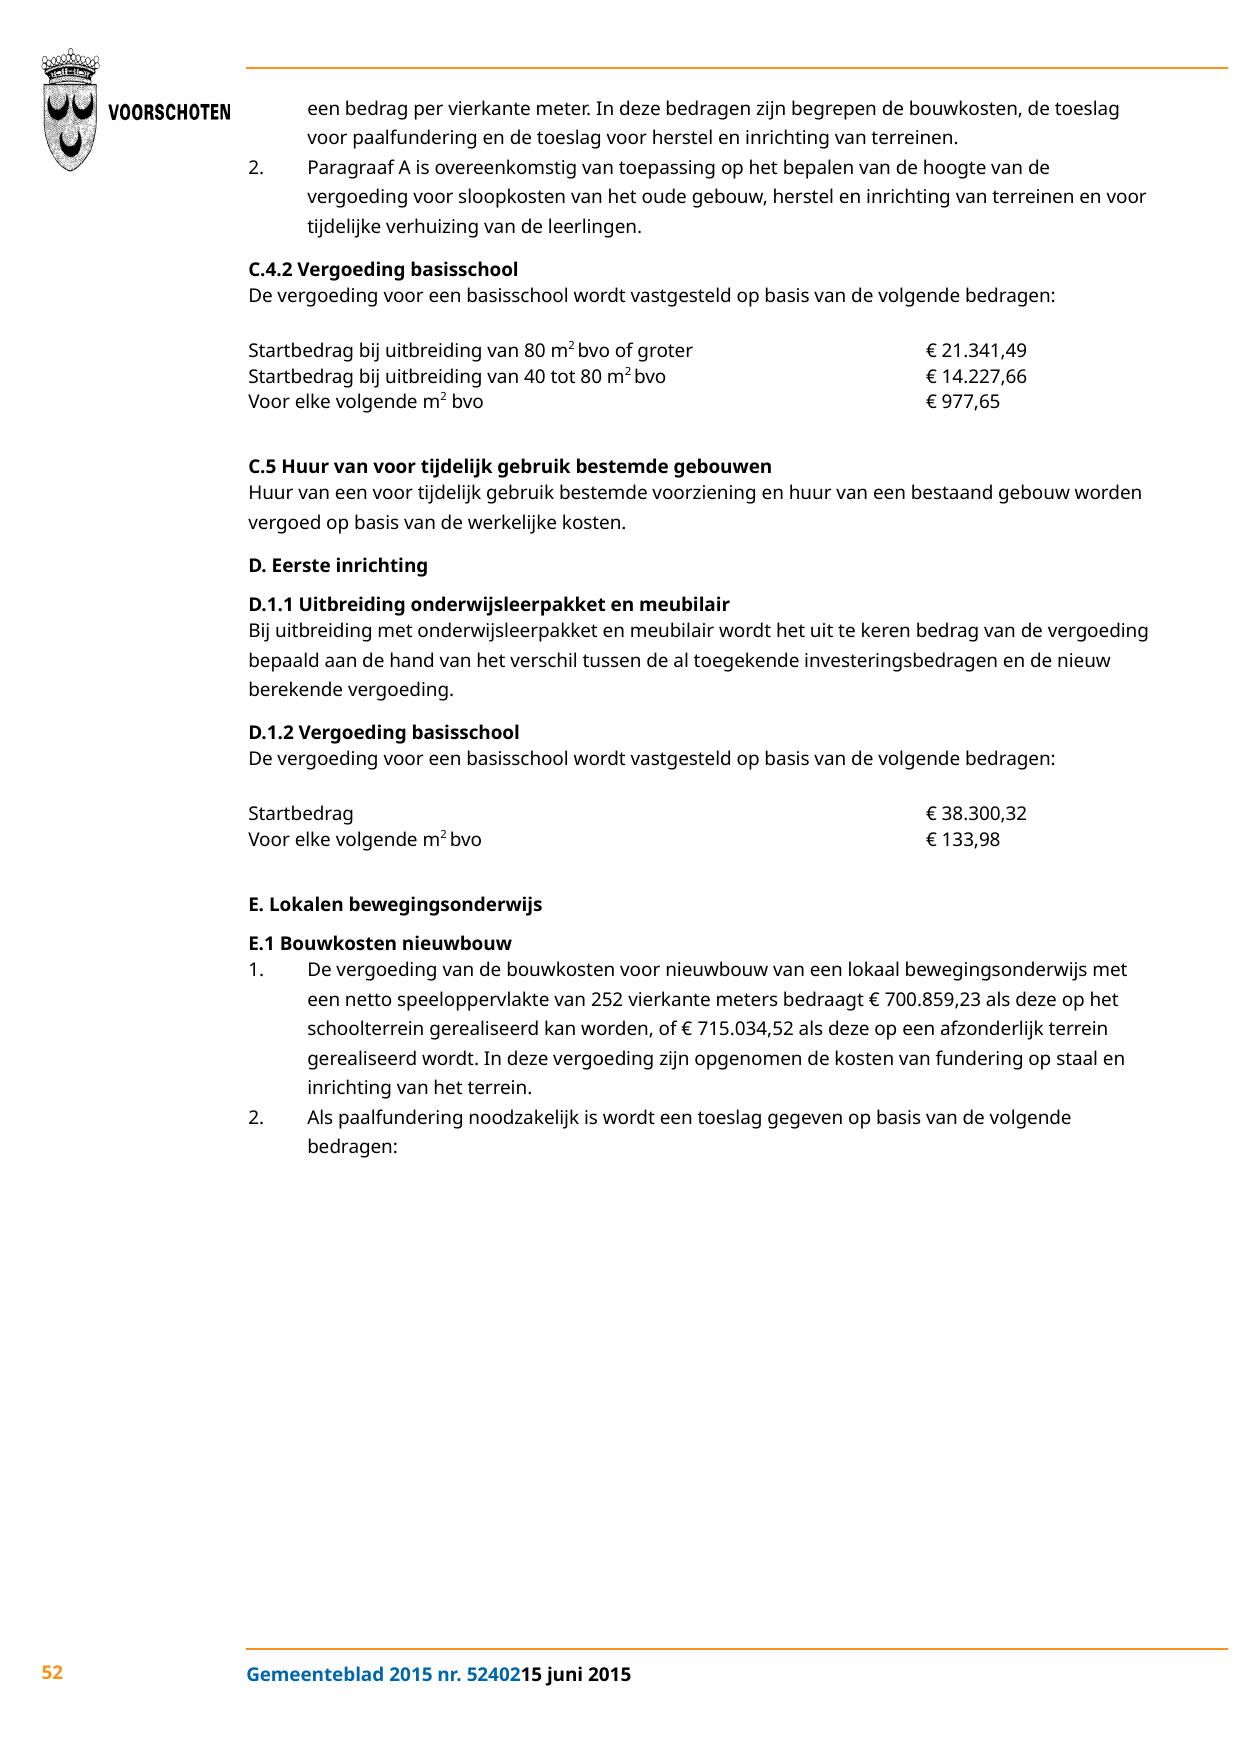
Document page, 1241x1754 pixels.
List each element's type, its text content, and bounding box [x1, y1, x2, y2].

table_header Startbedrag [248, 801, 926, 826]
text D. Eerste inrichting [248, 552, 1152, 578]
text Bij uitbreiding met onderwijsleerpakket en meubilair wordt het uit te keren bedrag van de vergoeding bepaald aan de hand van het verschil tussen de al toegekende investeringsbedragen en de nieuw berekende vergoeding. [248, 617, 1152, 702]
text C.4.2 Vergoeding basisschool [248, 256, 1152, 282]
text E. Lokalen bewegingsonderwijs [248, 891, 1152, 917]
table_header Startbedrag bij uitbreiding van 80 m2 bvo of groter [248, 337, 926, 363]
table_cell Voor elke volgende m2 bvo [248, 826, 926, 852]
text D.1.2 Vergoeding basisschool [248, 719, 1152, 745]
list De vergoeding van de bouwkosten voor nieuwbouw van een lokaal bewegingsonderwijs met een netto speeloppervlakte van 252 vierkante meters bedraagt € 700.859,23 als deze op het schoolterrein gerealiseerd kan worden, of € 715.034,52 als deze op een afzonderlijk terrein gerealiseerd wordt. In deze vergoeding zijn opgenomen de kosten van fundering op staal en inrichting van het terrein. [248, 956, 1152, 1100]
table_cell Voor elke volgende m2 bvo [248, 389, 926, 414]
list Als paalfundering noodzakelijk is wordt een toeslag gegeven op basis van de volgende bedragen: [248, 1104, 1152, 1159]
table_cell Startbedrag bij uitbreiding van 40 tot 80 m2 bvo [248, 363, 926, 389]
picture [41, 47, 231, 172]
table_cell € 133,98 [926, 826, 1152, 852]
text E.1 Bouwkosten nieuwbouw [248, 931, 1152, 956]
table_header € 21.341,49 [926, 337, 1152, 363]
table_cell € 977,65 [926, 389, 1152, 414]
text De vergoeding voor een basisschool wordt vastgesteld op basis van de volgende bedragen: [248, 745, 1152, 771]
text Huur van een voor tijdelijk gebruik bestemde voorziening en huur van een bestaand gebouw worden vergoed op basis van de werkelijke kosten. [248, 479, 1152, 535]
text De vergoeding voor een basisschool wordt vastgesteld op basis van de volgende bedragen: [248, 282, 1152, 308]
table_cell € 14.227,66 [926, 363, 1152, 389]
list Paragraaf A is overeenkomstig van toepassing op het bepalen van de hoogte van de vergoeding voor sloopkosten van het oude gebouw, herstel en inrichting van terreinen en voor tijdelijke verhuizing van de leerlingen. [248, 154, 1152, 239]
text D.1.1 Uitbreiding onderwijsleerpakket en meubilair [248, 591, 1152, 617]
list een bedrag per vierkante meter. In deze bedragen zijn begrepen de bouwkosten, de toeslag voor paalfundering en de toeslag voor herstel en inrichting van terreinen. [248, 95, 1152, 150]
table_header € 38.300,32 [926, 801, 1152, 826]
text C.5 Huur van voor tijdelijk gebruik bestemde gebouwen [248, 454, 1152, 479]
